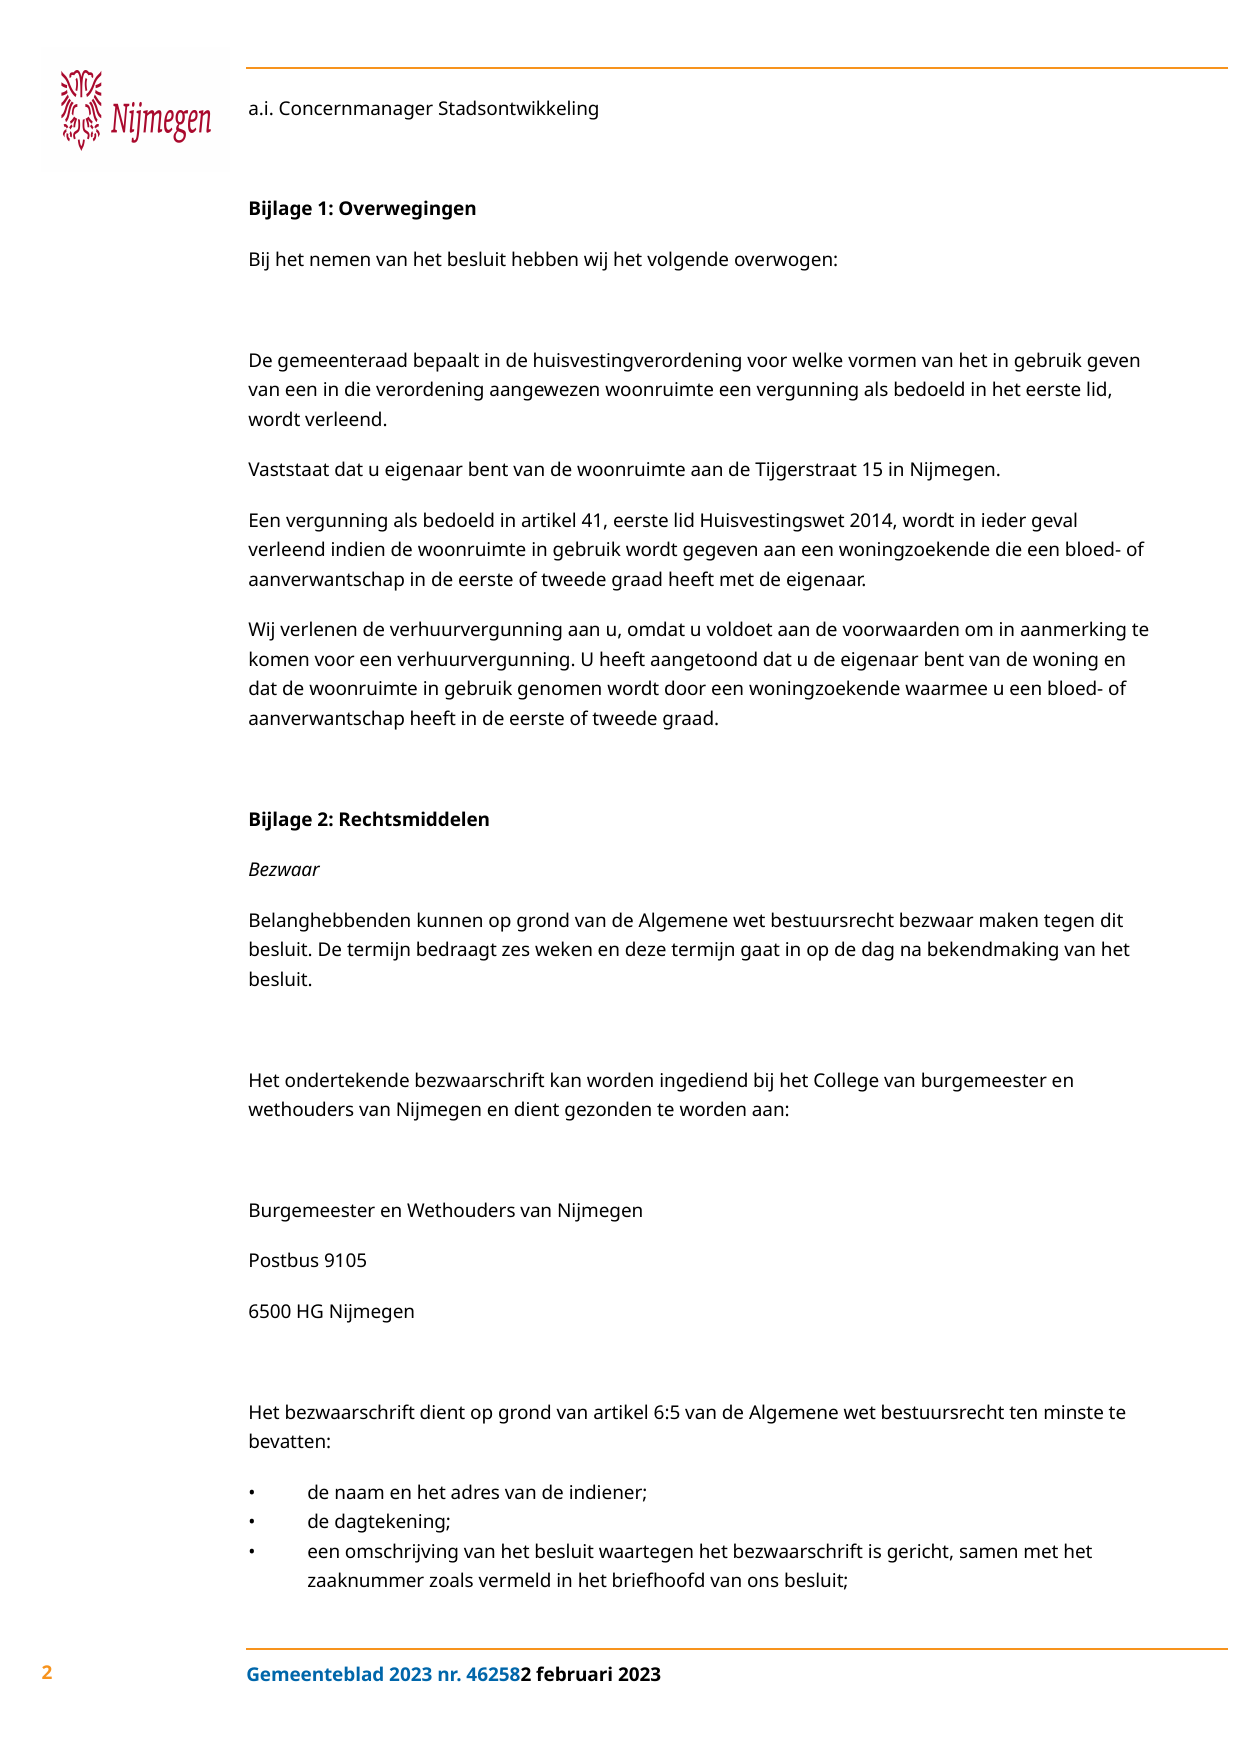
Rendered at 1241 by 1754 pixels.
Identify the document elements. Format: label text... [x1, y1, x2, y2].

text Burgemeester en Wethouders van Nijmegen [248, 1197, 1152, 1223]
list de naam en het adres van de indiener; [248, 1479, 1152, 1505]
text De gemeenteraad bepaalt in de huisvestingverordening voor welke vormen van het in gebruik geven van een in die verordening aangewezen woonruimte een vergunning als bedoeld in het eerste lid, wordt verleend. [248, 347, 1152, 432]
text 6500 HG Nijmegen [248, 1298, 1152, 1324]
list de dagtekening; [248, 1508, 1152, 1534]
text Wij verlenen de verhuurvergunning aan u, omdat u voldoet aan de voorwaarden om in aanmerking te komen voor een verhuurvergunning. U heeft aangetoond dat u de eigenaar bent van de woning en dat de woonruimte in gebruik genomen wordt door een woningzoekende waarmee u een bloed- of aanverwantschap heeft in de eerste of tweede graad. [248, 616, 1152, 731]
text Vaststaat dat u eigenaar bent van de woonruimte aan de Tijgerstraat 15 in Nijmegen. [248, 456, 1152, 482]
text Een vergunning als bedoeld in artikel 41, eerste lid Huisvestingswet 2014, wordt in ieder geval verleend indien de woonruimte in gebruik wordt gegeven aan een woningzoekende die een bloed- of aanverwantschap in de eerste of tweede graad heeft met de eigenaar. [248, 507, 1152, 592]
picture [41, 47, 231, 172]
text Het ondertekende bezwaarschrift kan worden ingediend bij het College van burgemeester en wethouders van Nijmegen en dient gezonden te worden aan: [248, 1067, 1152, 1122]
text Bezwaar [248, 856, 1152, 882]
text Bij het nemen van het besluit hebben wij het volgende overwogen: [248, 246, 1152, 272]
text Bijlage 2: Rechtsmiddelen [248, 806, 1152, 832]
text Belanghebbenden kunnen op grond van de Algemene wet bestuursrecht bezwaar maken tegen dit besluit. De termijn bedraagt zes weken en deze termijn gaat in op de dag na bekendmaking van het besluit. [248, 907, 1152, 992]
text Postbus 9105 [248, 1248, 1152, 1273]
text Het bezwaarschrift dient op grond van artikel 6:5 van de Algemene wet bestuursrecht ten minste te bevatten: [248, 1399, 1152, 1454]
text Bijlage 1: Overwegingen [248, 196, 1152, 221]
list een omschrijving van het besluit waartegen het bezwaarschrift is gericht, samen met het zaaknummer zoals vermeld in het briefhoofd van ons besluit; [248, 1538, 1152, 1593]
text a.i. Concernmanager Stadsontwikkeling [248, 95, 1152, 121]
